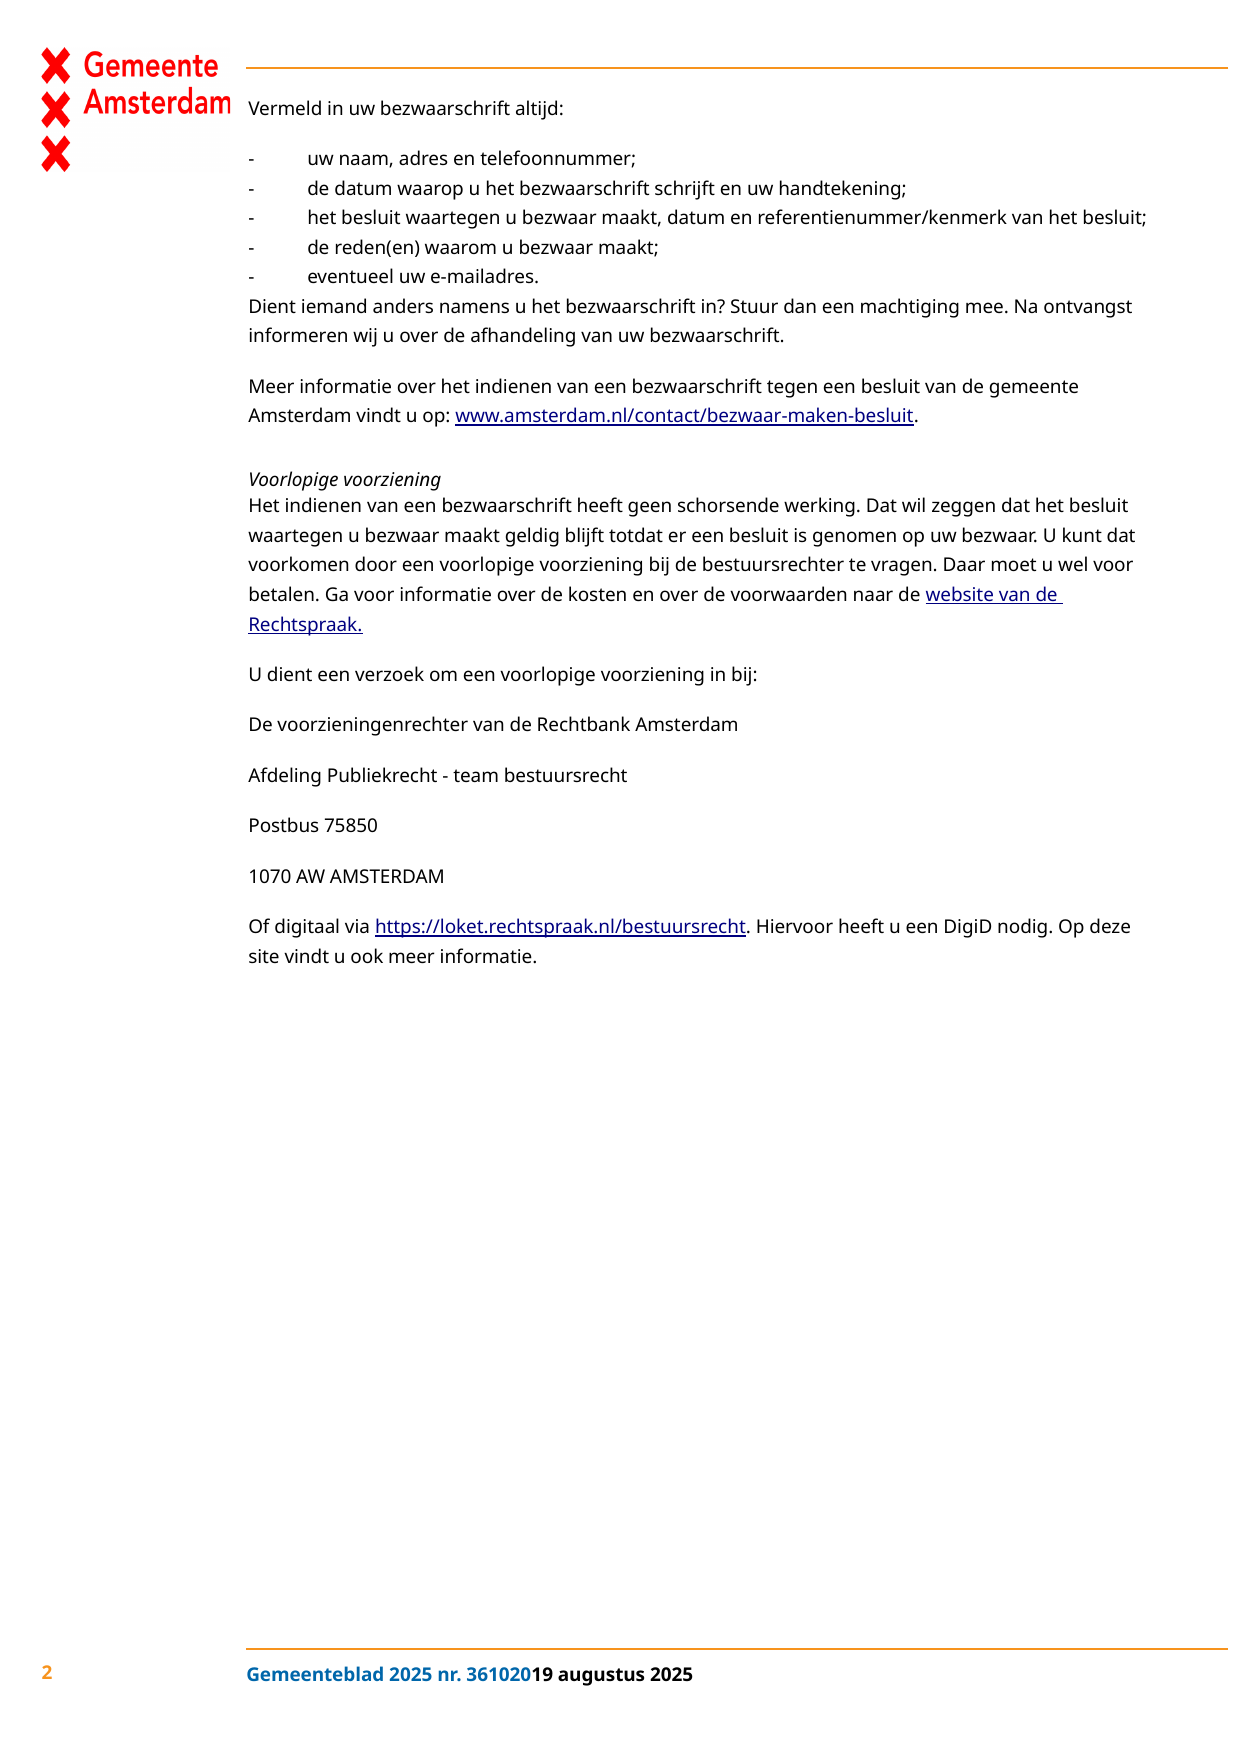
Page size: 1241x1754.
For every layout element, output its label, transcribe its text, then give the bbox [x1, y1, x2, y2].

text Het indienen van een bezwaarschrift heeft geen schorsende werking. Dat wil zeggen dat het besluit waartegen u bezwaar maakt geldig blijft totdat er een besluit is genomen op uw bezwaar. U kunt dat voorkomen door een voorlopige voorziening bij de bestuursrechter te vragen. Daar moet u wel voor betalen. Ga voor informatie over de kosten en over de voorwaarden naar de website van de Rechtspraak. [248, 492, 1152, 636]
picture [41, 47, 231, 172]
text 1070 AW AMSTERDAM [248, 863, 1152, 888]
text U dient een verzoek om een voorlopige voorziening in bij: [248, 661, 1152, 687]
list de datum waarop u het bezwaarschrift schrijft en uw handtekening; [248, 175, 1152, 201]
list het besluit waartegen u bezwaar maakt, datum en referentienummer/kenmerk van het besluit; [248, 204, 1152, 230]
list de reden(en) waarom u bezwaar maakt; [248, 234, 1152, 260]
text De voorzieningenrechter van de Rechtbank Amsterdam [248, 712, 1152, 737]
list eventueel uw e-mailadres. [248, 263, 1152, 289]
text Afdeling Publiekrecht - team bestuursrecht [248, 762, 1152, 788]
text Voorlopige voorziening [248, 467, 1152, 492]
text Vermeld in uw bezwaarschrift altijd: [248, 95, 1152, 121]
text Of digitaal via https://loket.rechtspraak.nl/bestuursrecht. Hiervoor heeft u een DigiD nodig. Op deze site vindt u ook meer informatie. [248, 913, 1152, 968]
text Meer informatie over het indienen van een bezwaarschrift tegen een besluit van de gemeente Amsterdam vindt u op: www.amsterdam.nl/contact/bezwaar-maken-besluit. [248, 373, 1152, 428]
list uw naam, adres en telefoonnummer; [248, 145, 1152, 171]
text Postbus 75850 [248, 812, 1152, 838]
text Dient iemand anders namens u het bezwaarschrift in? Stuur dan een machtiging mee. Na ontvangst informeren wij u over de afhandeling van uw bezwaarschrift. [248, 293, 1152, 348]
